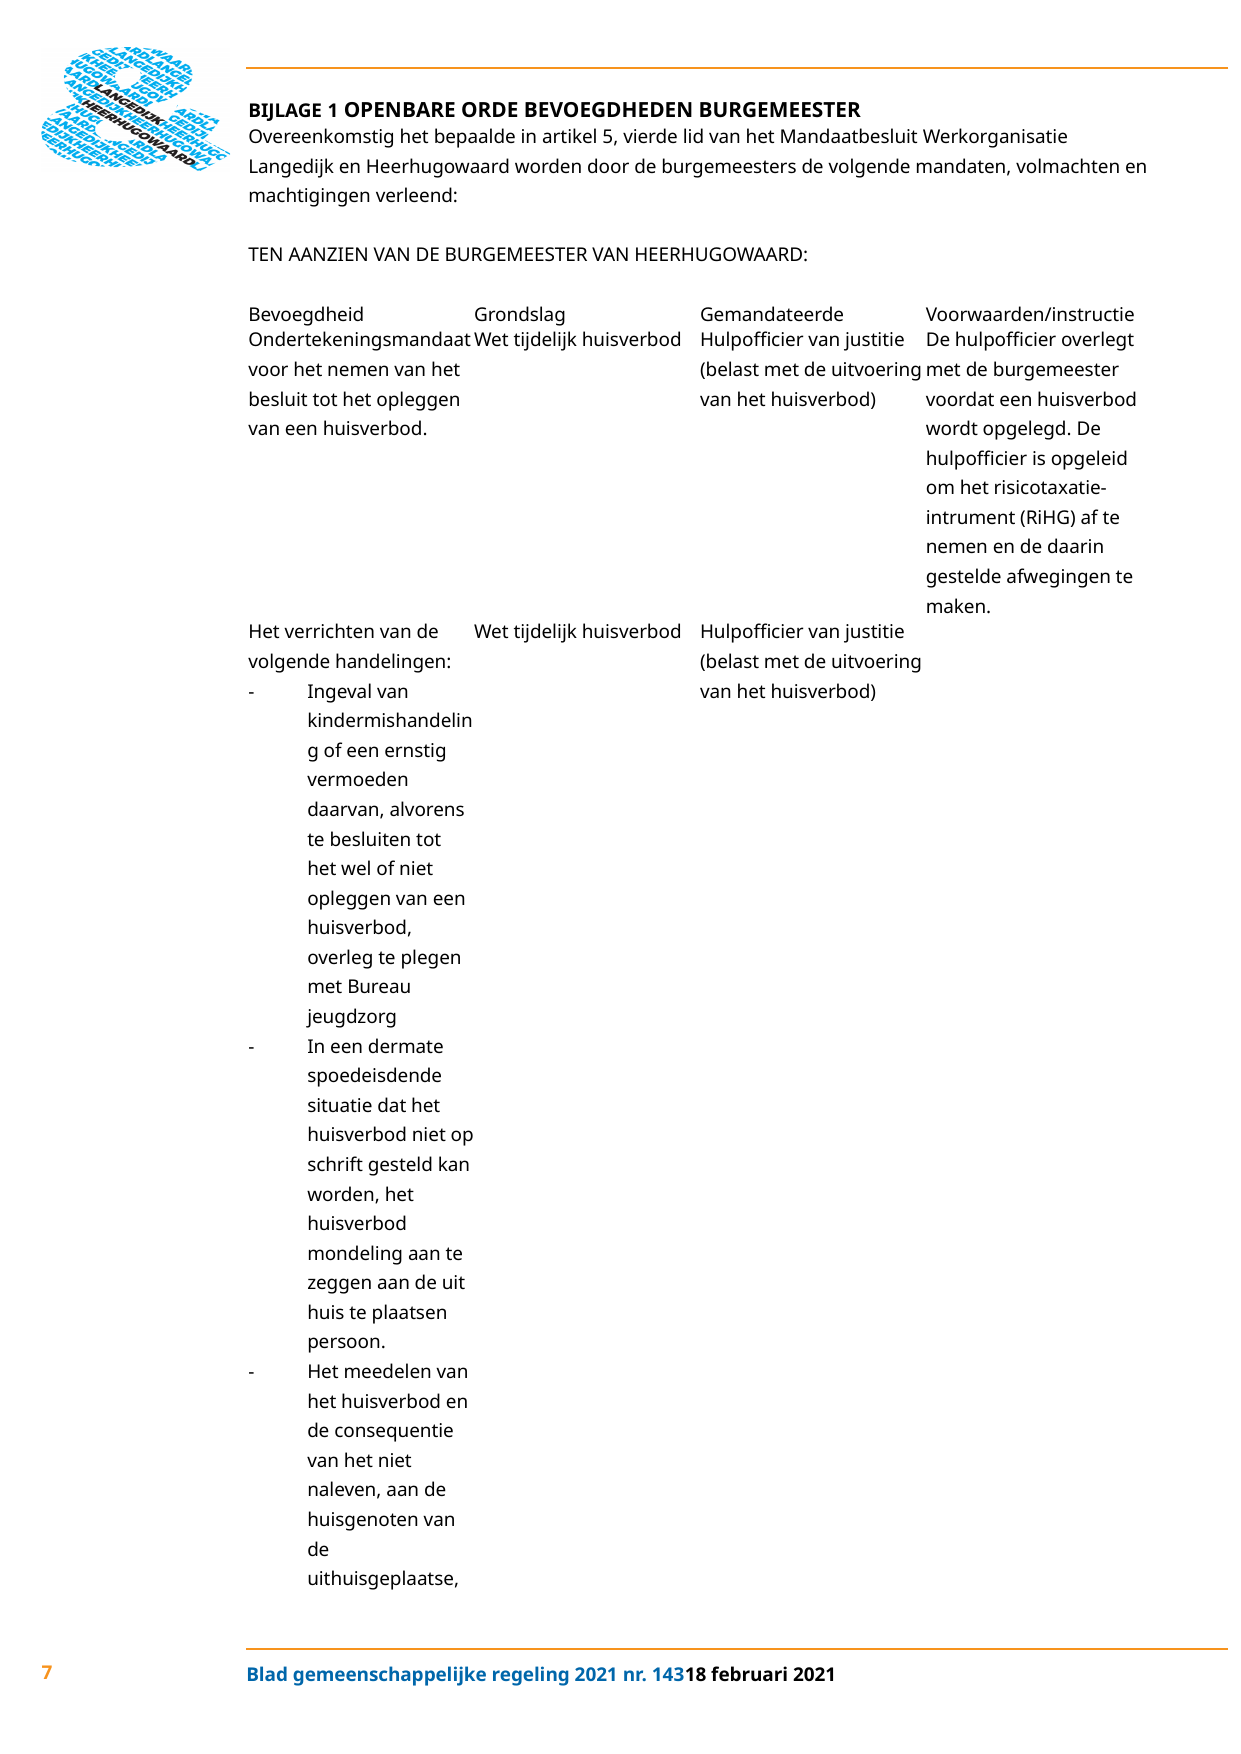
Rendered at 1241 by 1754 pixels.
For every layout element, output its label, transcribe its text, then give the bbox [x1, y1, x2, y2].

picture [129, 89, 140, 94]
picture [101, 151, 118, 161]
table_cell Wet tijdelijk huisverbod [474, 619, 700, 1591]
text TEN AANZIEN VAN DE BURGEMEESTER VAN HEERHUGOWAARD: [248, 242, 1152, 267]
picture [41, 47, 231, 172]
table_cell Hulpofficier van justitie (belast met de uitvoering van het huisverbod) [700, 327, 926, 619]
table_cell De hulpofficier overlegt met de burgemeester voordat een huisverbod wordt opgelegd. De hulpofficier is opgeleid om het risicotaxatie-intrument (RiHG) af te nemen en de daarin gestelde afwegingen te maken. [926, 327, 1152, 619]
picture [77, 126, 85, 131]
table_header Bevoegdheid [248, 301, 474, 327]
picture [41, 129, 59, 139]
text Overeenkomstig het bepaalde in artikel 5, vierde lid van het Mandaatbesluit Werkorganisatie Langedijk en Heerhugowaard worden door de burgemeesters de volgende mandaten, volmachten en machtigingen verleend: [248, 123, 1152, 208]
picture [64, 130, 100, 151]
picture [65, 142, 76, 149]
picture [69, 110, 88, 121]
table_cell Wet tijdelijk huisverbod [474, 327, 700, 619]
table_cell [926, 619, 1152, 1591]
table_header Grondslag [474, 301, 700, 327]
table_cell Hulpofficier van justitie (belast met de uitvoering van het huisverbod) [700, 619, 926, 1591]
picture [150, 76, 165, 85]
table_header Voorwaarden/instructie [926, 301, 1152, 327]
picture [95, 56, 103, 62]
text BIJLAGE 1 OPENBARE ORDE BEVOEGDHEDEN BURGEMEESTER [248, 95, 1152, 123]
picture [200, 116, 208, 121]
picture [108, 64, 149, 89]
picture [180, 116, 188, 121]
table_cell Het verrichten van de volgende handelingen: Ingeval van kindermishandeling of een ernstig vermoeden daarvan, alvorens te besluiten tot het wel of niet opleggen van een huisverbod, overleg te plegen met Bureau jeugdzorg In een dermate spoedeisdende situatie dat het huisverbod niet op schrift gesteld kan worden, het huisverbod mondeling aan te zeggen aan de uit huis te plaatsen persoon. Het meedelen van het huisverbod en de consequentie van het niet naleven, aan de huisgenoten van de uithuisgeplaatse, [248, 619, 474, 1591]
table_cell Ondertekeningsmandaat voor het nemen van het besluit tot het opleggen van een huisverbod. [248, 327, 474, 619]
table_header Gemandateerde [700, 301, 926, 327]
picture [141, 151, 149, 156]
picture [115, 47, 125, 53]
picture [115, 56, 123, 61]
picture [126, 51, 148, 65]
